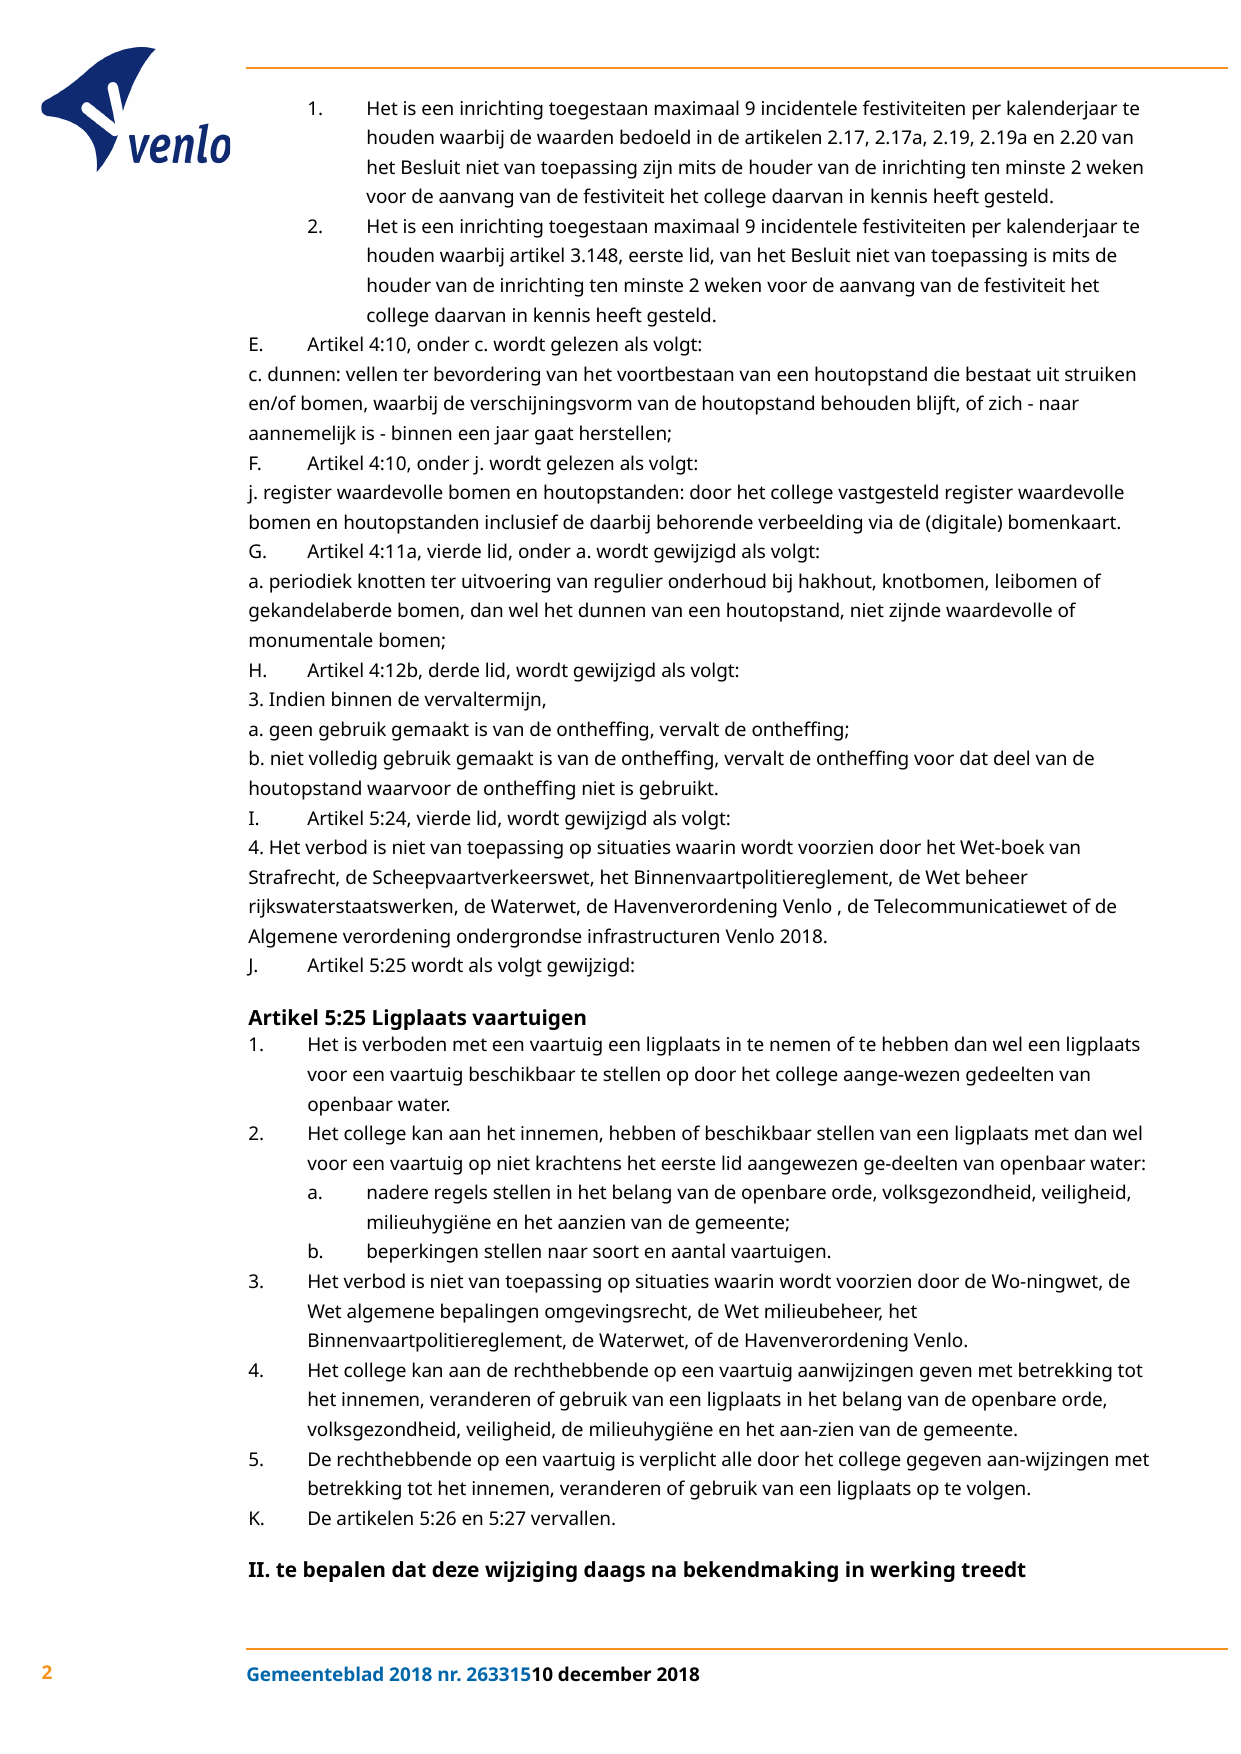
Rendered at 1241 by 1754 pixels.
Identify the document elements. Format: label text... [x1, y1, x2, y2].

text b. niet volledig gebruik gemaakt is van de ontheffing, vervalt de ontheffing voor dat deel van de houtopstand waarvoor de ontheffing niet is gebruikt. [248, 746, 1152, 801]
list De artikelen 5:26 en 5:27 vervallen. [248, 1505, 1152, 1531]
picture [41, 47, 231, 172]
list Het college kan aan het innemen, hebben of beschikbaar stellen van een ligplaats met dan wel voor een vaartuig op niet krachtens het eerste lid aangewezen ge-deelten van openbaar water: [248, 1120, 1152, 1176]
text 4. Het verbod is niet van toepassing op situaties waarin wordt voorzien door het Wet-boek van Strafrecht, de Scheepvaartverkeerswet, het Binnenvaartpolitiereglement, de Wet beheer rijkswaterstaatswerken, de Waterwet, de Havenverordening Venlo , de Telecommunicatiewet of de Algemene verordening ondergrondse infrastructuren Venlo 2018. [248, 834, 1152, 949]
text Artikel 5:25 Ligplaats vaartuigen [248, 1003, 1152, 1032]
list Artikel 5:25 wordt als volgt gewijzigd: [248, 953, 1152, 978]
list nadere regels stellen in het belang van de openbare orde, volksgezondheid, veiligheid, milieuhygiëne en het aanzien van de gemeente; [307, 1179, 1152, 1235]
text c. dunnen: vellen ter bevordering van het voortbestaan van een houtopstand die bestaat uit struiken en/of bomen, waarbij de verschijningsvorm van de houtopstand behouden blijft, of zich - naar aannemelijk is - binnen een jaar gaat herstellen; [248, 361, 1152, 446]
list Het is verboden met een vaartuig een ligplaats in te nemen of te hebben dan wel een ligplaats voor een vaartuig beschikbaar te stellen op door het college aange-wezen gedeelten van openbaar water. [248, 1032, 1152, 1116]
list beperkingen stellen naar soort en aantal vaartuigen. [307, 1239, 1152, 1264]
text a. periodiek knotten ter uitvoering van regulier onderhoud bij hakhout, knotbomen, leibomen of gekandelaberde bomen, dan wel het dunnen van een houtopstand, niet zijnde waardevolle of monumentale bomen; [248, 568, 1152, 653]
text 3. Indien binnen de vervaltermijn, [248, 686, 1152, 712]
list De rechthebbende op een vaartuig is verplicht alle door het college gegeven aan-wijzingen met betrekking tot het innemen, veranderen of gebruik van een ligplaats op te volgen. [248, 1446, 1152, 1501]
list Artikel 4:11a, vierde lid, onder a. wordt gewijzigd als volgt: [248, 538, 1152, 564]
text a. geen gebruik gemaakt is van de ontheffing, vervalt de ontheffing; [248, 716, 1152, 742]
list Artikel 4:10, onder j. wordt gelezen als volgt: [248, 450, 1152, 476]
list Het college kan aan de rechthebbende op een vaartuig aanwijzingen geven met betrekking tot het innemen, veranderen of gebruik van een ligplaats in het belang van de openbare orde, volksgezondheid, veiligheid, de milieuhygiëne en het aan-zien van de gemeente. [248, 1357, 1152, 1442]
list Het is een inrichting toegestaan maximaal 9 incidentele festiviteiten per kalenderjaar te houden waarbij artikel 3.148, eerste lid, van het Besluit niet van toepassing is mits de houder van de inrichting ten minste 2 weken voor de aanvang van de festiviteit het college daarvan in kennis heeft gesteld. [307, 213, 1152, 328]
list Artikel 4:12b, derde lid, wordt gewijzigd als volgt: [248, 657, 1152, 683]
text j. register waardevolle bomen en houtopstanden: door het college vastgesteld register waardevolle bomen en houtopstanden inclusief de daarbij behorende verbeelding via de (digitale) bomenkaart. [248, 479, 1152, 535]
list Artikel 4:10, onder c. wordt gelezen als volgt: [248, 331, 1152, 357]
text II. te bepalen dat deze wijziging daags na bekendmaking in werking treedt [248, 1555, 1152, 1584]
list Het verbod is niet van toepassing op situaties waarin wordt voorzien door de Wo-ningwet, de Wet algemene bepalingen omgevingsrecht, de Wet milieubeheer, het Binnenvaartpolitiereglement, de Waterwet, of de Havenverordening Venlo. [248, 1268, 1152, 1353]
list Artikel 5:24, vierde lid, wordt gewijzigd als volgt: [248, 805, 1152, 831]
list Het is een inrichting toegestaan maximaal 9 incidentele festiviteiten per kalenderjaar te houden waarbij de waarden bedoeld in de artikelen 2.17, 2.17a, 2.19, 2.19a en 2.20 van het Besluit niet van toepassing zijn mits de houder van de inrichting ten minste 2 weken voor de aanvang van de festiviteit het college daarvan in kennis heeft gesteld. [307, 95, 1152, 209]
